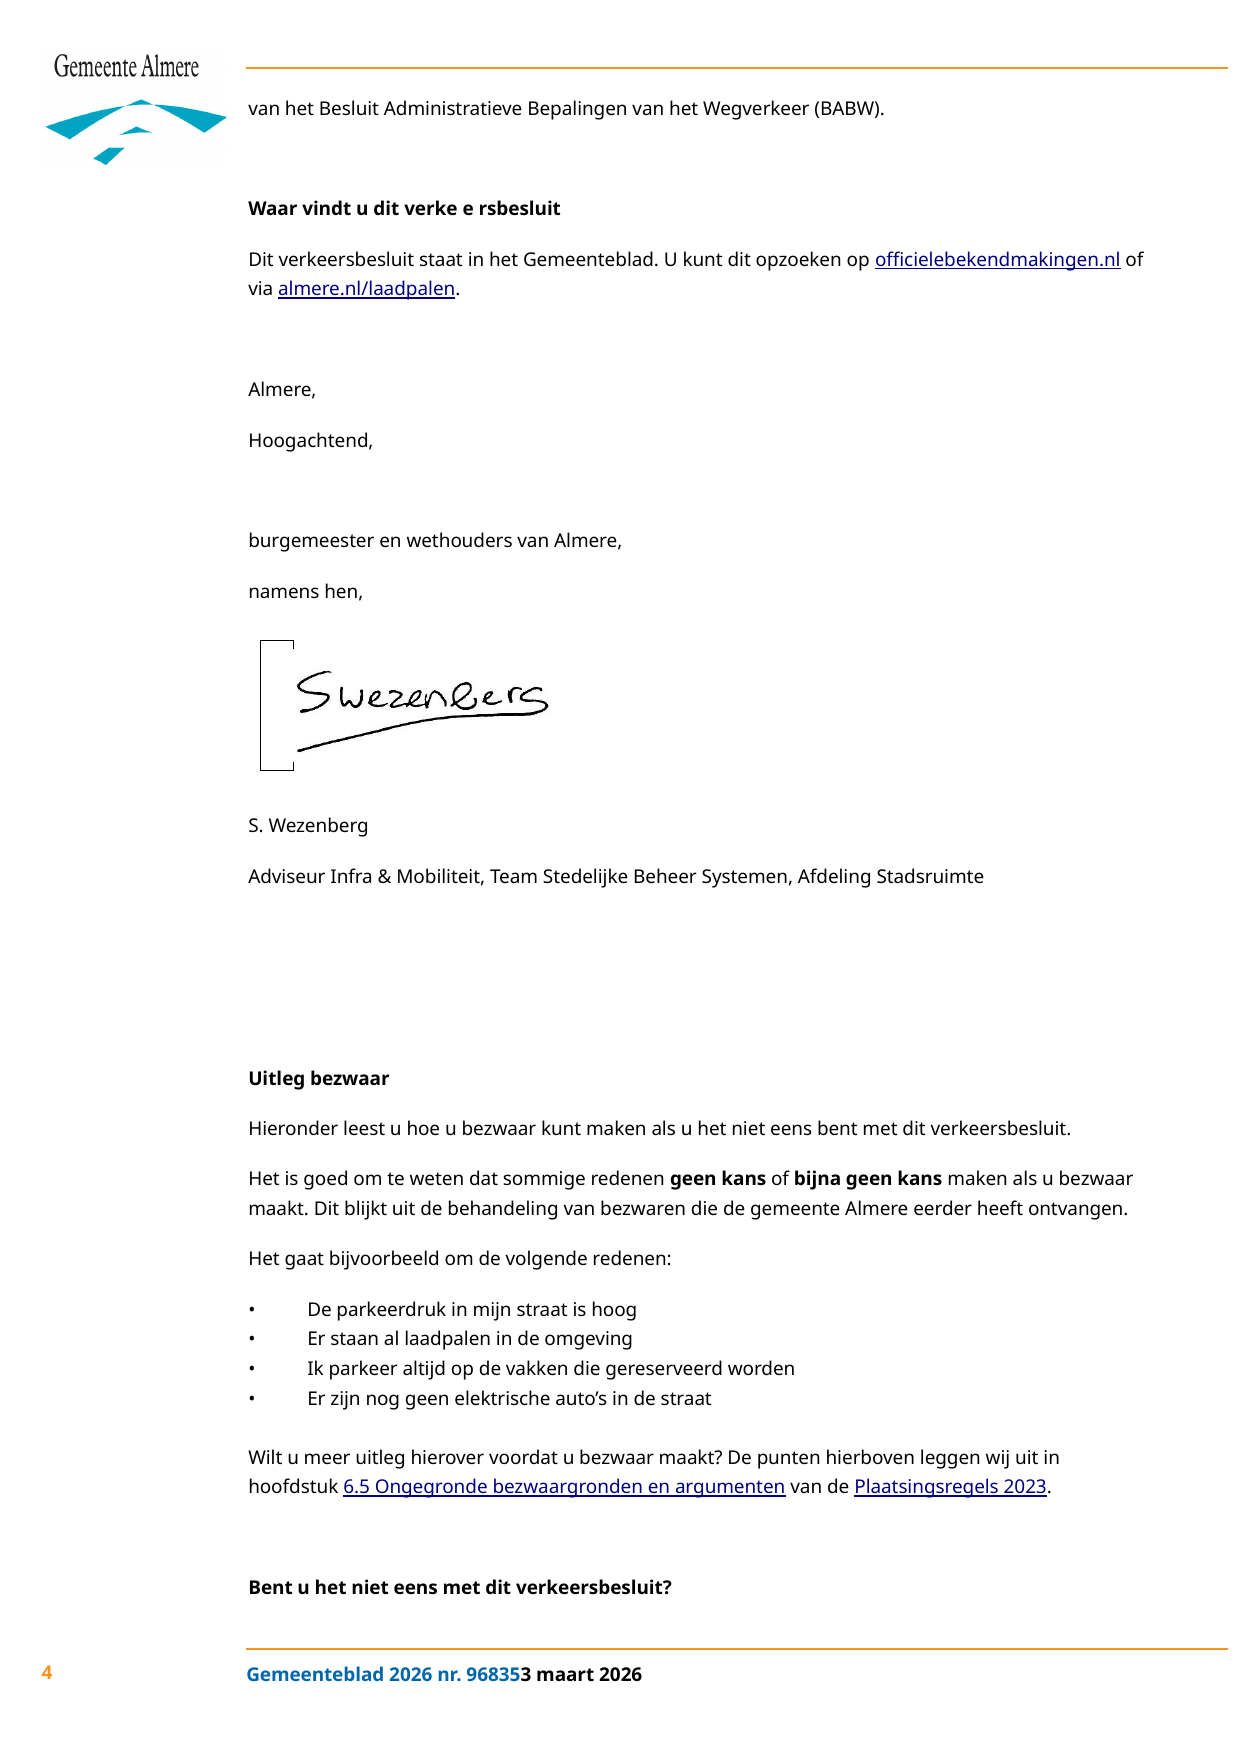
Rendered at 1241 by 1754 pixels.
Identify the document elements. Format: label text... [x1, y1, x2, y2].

text Almere, [248, 376, 1152, 402]
text Bent u het niet eens met dit verkeersbesluit? [248, 1574, 1152, 1600]
list De parkeerdruk in mijn straat is hoog [248, 1296, 1152, 1322]
text Wilt u meer uitleg hierover voordat u bezwaar maakt? De punten hierboven leggen wij uit in hoofdstuk 6.5 Ongegronde bezwaargronden en argumenten van de Plaatsingsregels 2023. [248, 1444, 1152, 1499]
text burgemeester en wethouders van Almere, [248, 528, 1152, 553]
text namens hen, [248, 578, 1152, 604]
text Dit verkeersbesluit staat in het Gemeenteblad. U kunt dit opzoeken op officielebekendmakingen.nl of via almere.nl/laadpalen. [248, 246, 1152, 301]
list Er staan al laadpalen in de omgeving [248, 1326, 1152, 1351]
text Hieronder leest u hoe u bezwaar kunt maken als u het niet eens bent met dit verkeersbesluit. [248, 1115, 1152, 1141]
list Er zijn nog geen elektrische auto’s in de straat [248, 1385, 1152, 1411]
text van het Besluit Administratieve Bepalingen van het Wegverkeer (BABW). [248, 95, 1152, 121]
picture [41, 47, 231, 172]
picture [268, 649, 576, 762]
text Waar vindt u dit verke e rsbesluit [248, 196, 1152, 221]
text Het is goed om te weten dat sommige redenen geen kans of bijna geen kans maken als u bezwaar maakt. Dit blijkt uit de behandeling van bezwaren die de gemeente Almere eerder heeft ontvangen. [248, 1166, 1152, 1221]
text Adviseur Infra & Mobiliteit, Team Stedelijke Beheer Systemen, Afdeling Stadsruimte [248, 863, 1152, 889]
text Uitleg bezwaar [248, 1065, 1152, 1091]
text Het gaat bijvoorbeeld om de volgende redenen: [248, 1246, 1152, 1271]
list Ik parkeer altijd op de vakken die gereserveerd worden [248, 1355, 1152, 1381]
text S. Wezenberg [248, 813, 1152, 838]
text Hoogachtend, [248, 427, 1152, 453]
